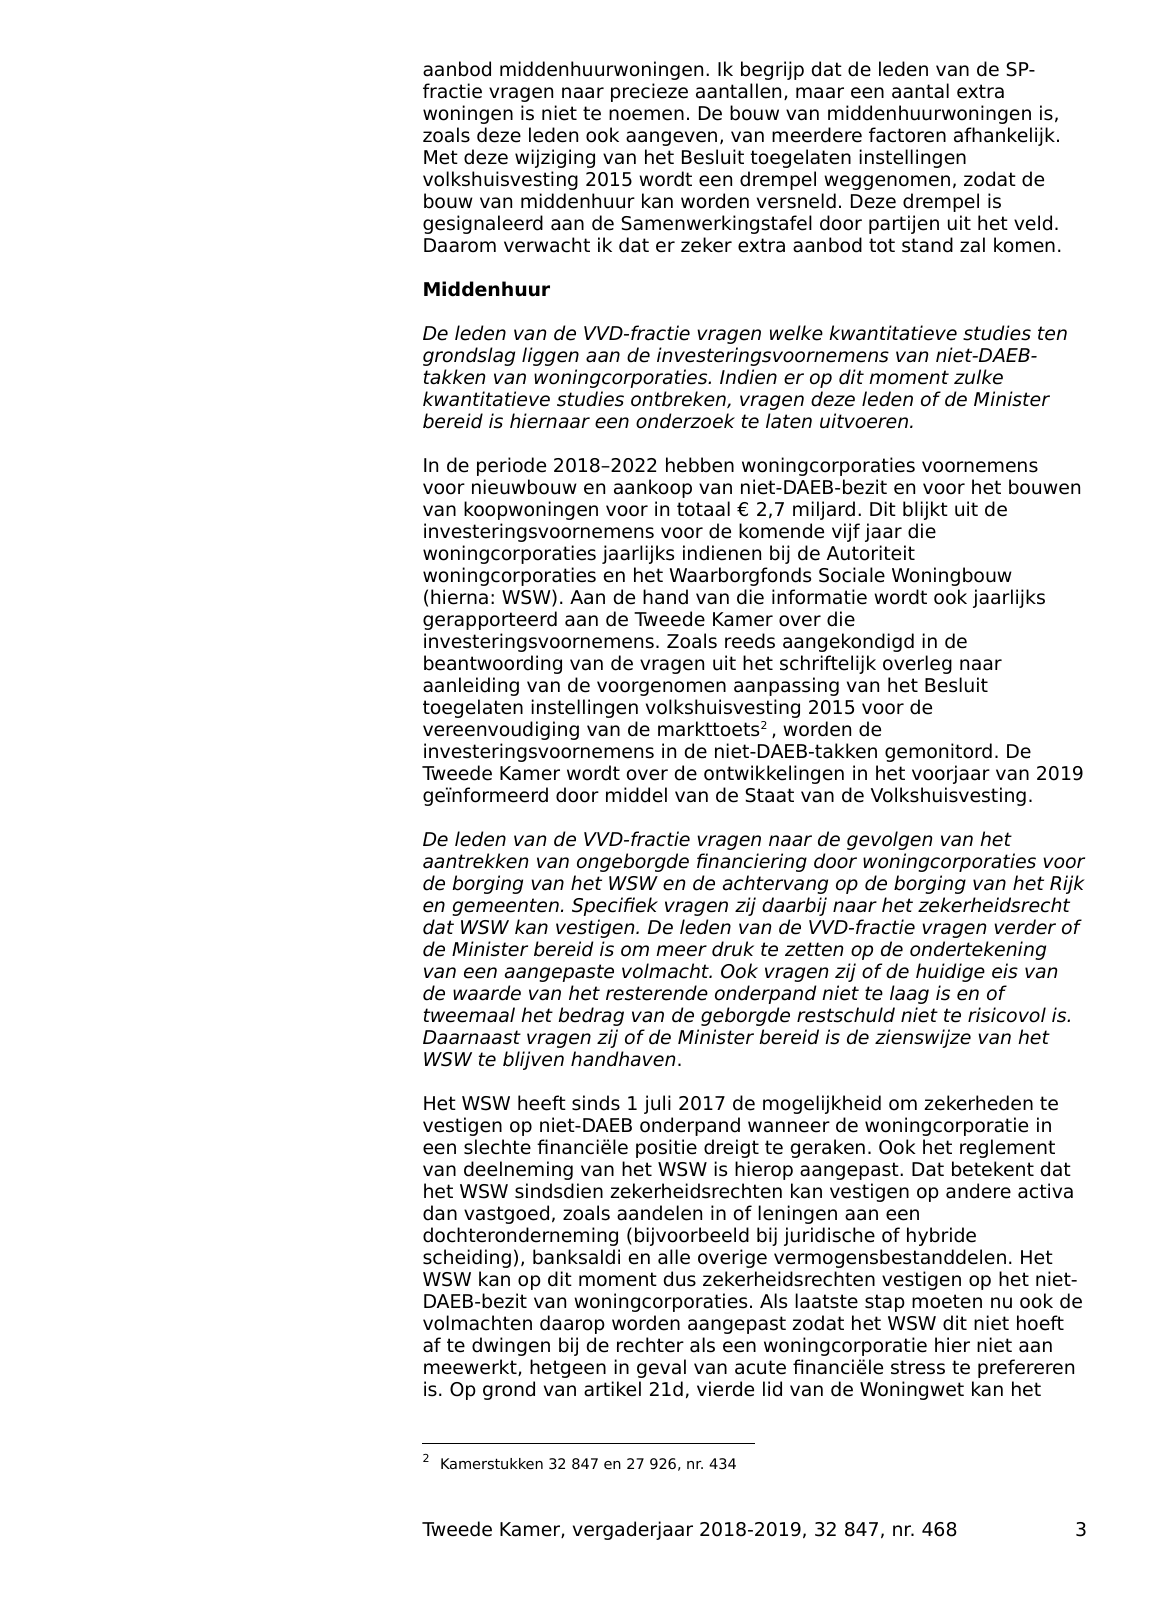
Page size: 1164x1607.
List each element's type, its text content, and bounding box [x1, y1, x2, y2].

text Het WSW heeft sinds 1 juli 2017 de mogelijkheid om zekerheden te vestigen op niet-DAEB onderpand wanneer de woningcorporatie in een slechte financiële positie dreigt te geraken. Ook het reglement van deelneming van het WSW is hierop aangepast. Dat betekent dat het WSW sindsdien zekerheidsrechten kan vestigen op andere activa dan vastgoed, zoals aandelen in of leningen aan een dochteronderneming (bijvoorbeeld bij juridische of hybride scheiding), banksaldi en alle overige vermogensbestanddelen. Het WSW kan op dit moment dus zekerheidsrechten vestigen op het niet-DAEB-bezit van woningcorporaties. Als laatste stap moeten nu ook de volmachten daarop worden aangepast zodat het WSW dit niet hoeft af te dwingen bij de rechter als een woningcorporatie hier niet aan meewerkt, hetgeen in geval van acute financiële stress te prefereren is. Op grond van artikel 21d, vierde lid van de Woningwet kan het [422, 1093, 1087, 1401]
text Kamerstukken 32 847 en 27 926, nr. 434 [422, 1452, 1087, 1474]
text De leden van de VVD-fractie vragen welke kwantitatieve studies ten grondslag liggen aan de investeringsvoornemens van niet-DAEB-takken van woningcorporaties. Indien er op dit moment zulke kwantitatieve studies ontbreken, vragen deze leden of de Minister bereid is hiernaar een onderzoek te laten uitvoeren. [422, 323, 1087, 433]
text In de periode 2018–2022 hebben woningcorporaties voornemens voor nieuwbouw en aankoop van niet-DAEB-bezit en voor het bouwen van koopwoningen voor in totaal € 2,7 miljard. Dit blijkt uit de investeringsvoornemens voor de komende vijf jaar die woningcorporaties jaarlijks indienen bij de Autoriteit woningcorporaties en het Waarborgfonds Sociale Woningbouw (hierna: WSW). Aan de hand van die informatie wordt ook jaarlijks gerapporteerd aan de Tweede Kamer over die investeringsvoornemens. Zoals reeds aangekondigd in de beantwoording van de vragen uit het schriftelijk overleg naar aanleiding van de voorgenomen aanpassing van het Besluit toegelaten instellingen volkshuisvesting 2015 voor de vereenvoudiging van de markttoets, worden de investeringsvoornemens in de niet-DAEB-takken gemonitord. De Tweede Kamer wordt over de ontwikkelingen in het voorjaar van 2019 geïnformeerd door middel van de Staat van de Volkshuisvesting. [422, 455, 1087, 807]
text aanbod middenhuurwoningen. Ik begrijp dat de leden van de SP-fractie vragen naar precieze aantallen, maar een aantal extra woningen is niet te noemen. De bouw van middenhuurwoningen is, zoals deze leden ook aangeven, van meerdere factoren afhankelijk. Met deze wijziging van het Besluit toegelaten instellingen volkshuisvesting 2015 wordt een drempel weggenomen, zodat de bouw van middenhuur kan worden versneld. Deze drempel is gesignaleerd aan de Samenwerkingstafel door partijen uit het veld. Daarom verwacht ik dat er zeker extra aanbod tot stand zal komen. [422, 59, 1087, 257]
text De leden van de VVD-fractie vragen naar de gevolgen van het aantrekken van ongeborgde financiering door woningcorporaties voor de borging van het WSW en de achtervang op de borging van het Rijk en gemeenten. Specifiek vragen zij daarbij naar het zekerheidsrecht dat WSW kan vestigen. De leden van de VVD-fractie vragen verder of de Minister bereid is om meer druk te zetten op de ondertekening van een aangepaste volmacht. Ook vragen zij of de huidige eis van de waarde van het resterende onderpand niet te laag is en of tweemaal het bedrag van de geborgde restschuld niet te risicovol is. Daarnaast vragen zij of de Minister bereid is de zienswijze van het WSW te blijven handhaven. [422, 829, 1087, 1071]
subtitle Middenhuur [422, 279, 1087, 301]
